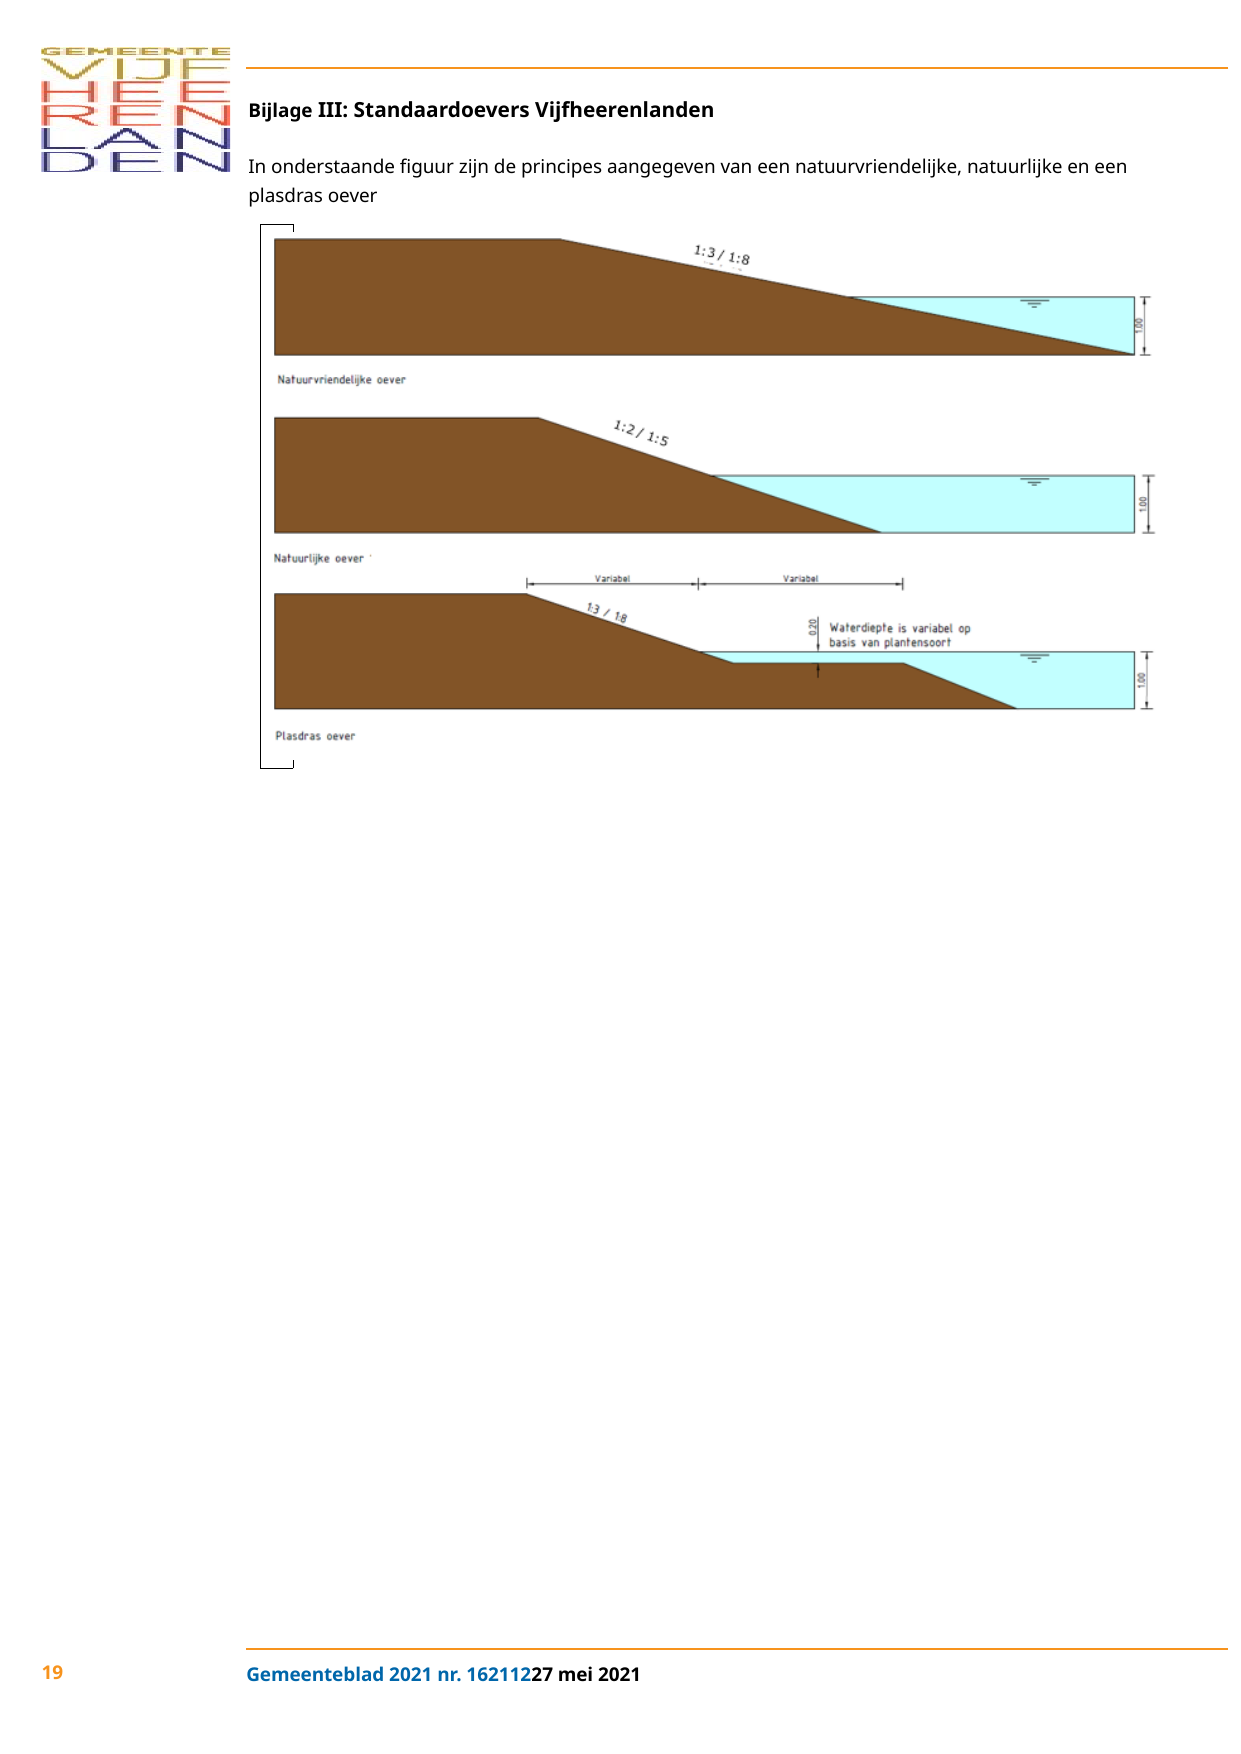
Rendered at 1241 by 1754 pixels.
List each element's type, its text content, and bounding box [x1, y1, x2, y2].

picture [41, 47, 231, 172]
picture [268, 232, 1173, 760]
text In onderstaande figuur zijn de principes aangegeven van een natuurvriendelijke, natuurlijke en een plasdras oever [248, 153, 1152, 208]
text Bijlage III: Standaardoevers Vijfheerenlanden [248, 95, 1152, 123]
